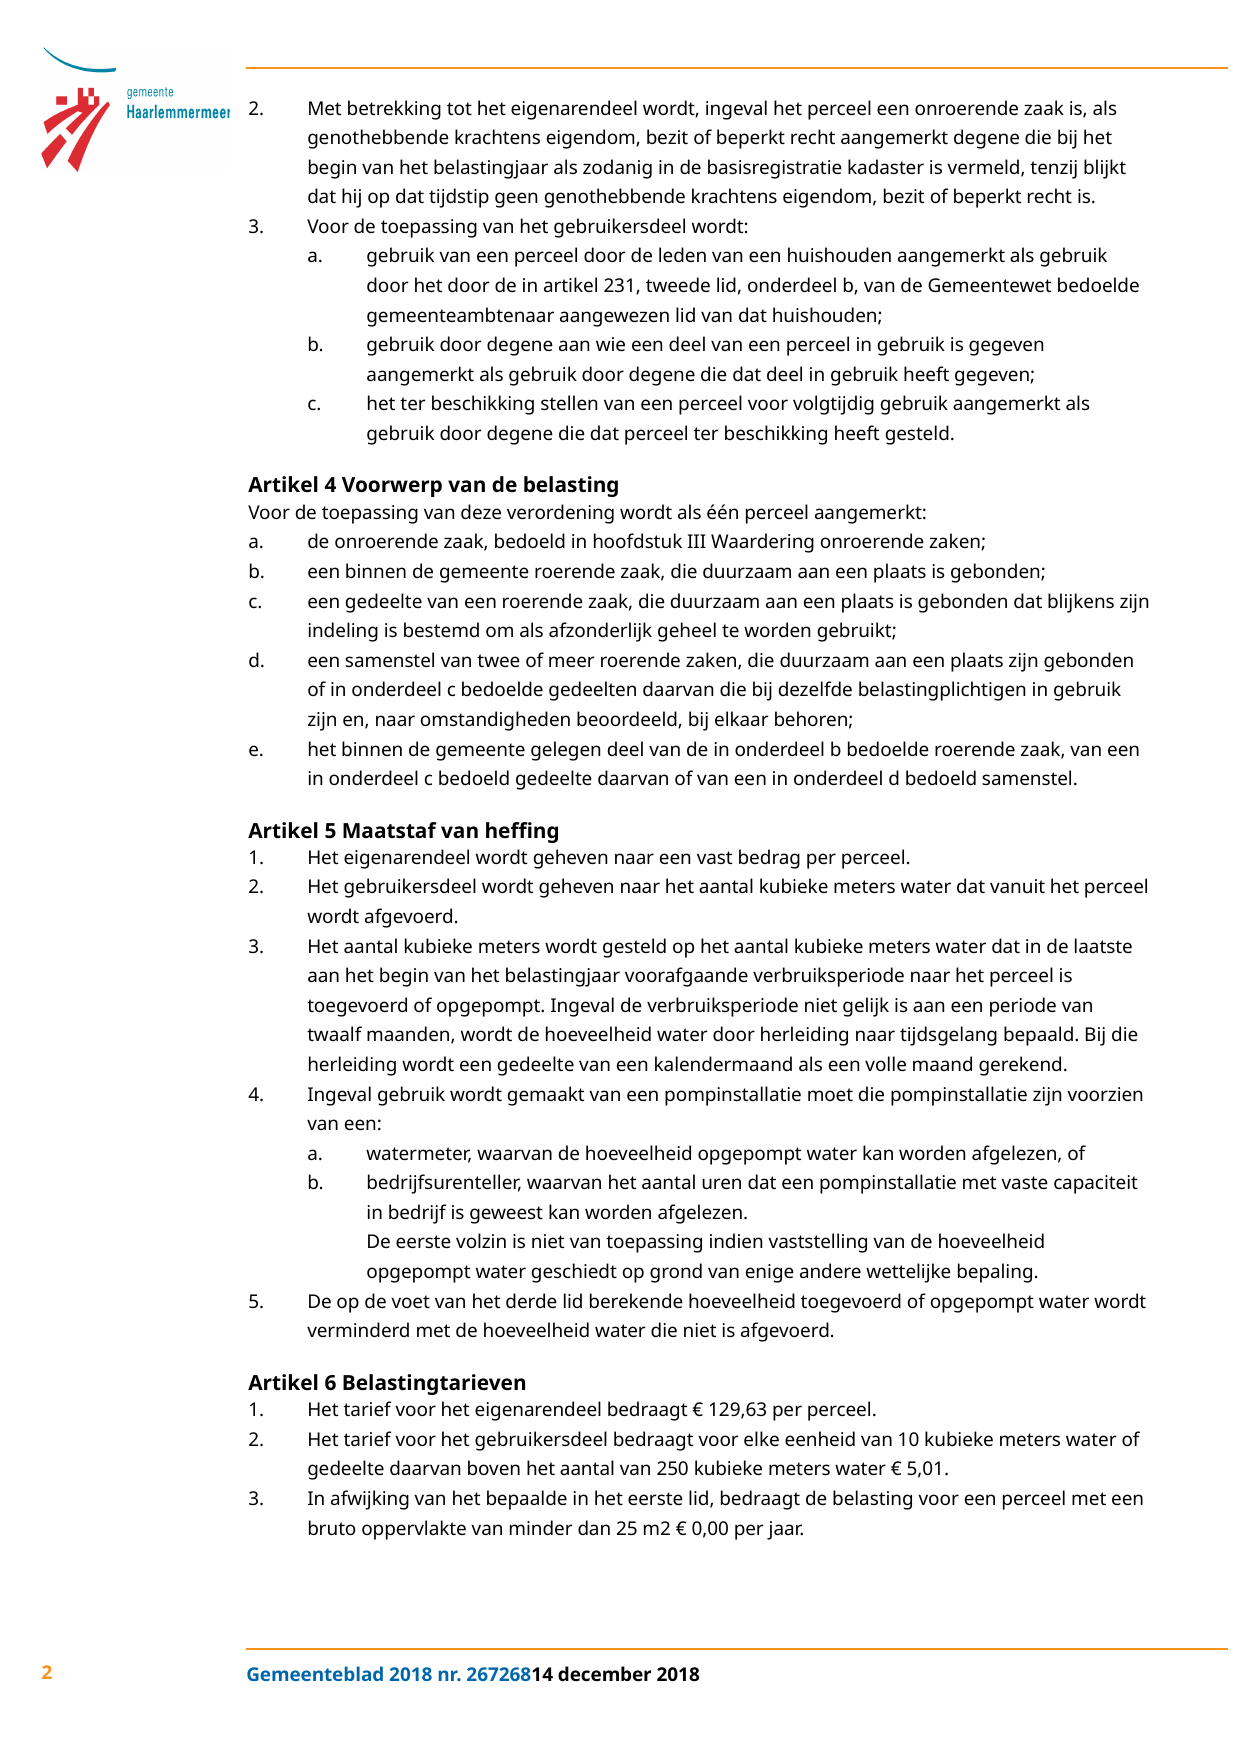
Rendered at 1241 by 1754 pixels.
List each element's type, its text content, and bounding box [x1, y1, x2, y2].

text Artikel 4 Voorwerp van de belasting [248, 471, 1152, 499]
picture [41, 47, 231, 172]
list Het gebruikersdeel wordt geheven naar het aantal kubieke meters water dat vanuit het perceel wordt afgevoerd. [248, 874, 1152, 929]
list De eerste volzin is niet van toepassing indien vaststelling van de hoeveelheid opgepompt water geschiedt op grond van enige andere wettelijke bepaling. [307, 1229, 1152, 1284]
list het ter beschikking stellen van een perceel voor volgtijdig gebruik aangemerkt als gebruik door degene die dat perceel ter beschikking heeft gesteld. [307, 391, 1152, 446]
list gebruik door degene aan wie een deel van een perceel in gebruik is gegeven aangemerkt als gebruik door degene die dat deel in gebruik heeft gegeven; [307, 331, 1152, 387]
list Voor de toepassing van het gebruikersdeel wordt: [248, 213, 1152, 239]
list In afwijking van het bepaalde in het eerste lid, bedraagt de belasting voor een perceel met een bruto oppervlakte van minder dan 25 m2 € 0,00 per jaar. [248, 1485, 1152, 1540]
list Het aantal kubieke meters wordt gesteld op het aantal kubieke meters water dat in de laatste aan het begin van het belastingjaar voorafgaande verbruiksperiode naar het perceel is toegevoerd of opgepompt. Ingeval de verbruiksperiode niet gelijk is aan een periode van twaalf maanden, wordt de hoeveelheid water door herleiding naar tijdsgelang bepaald. Bij die herleiding wordt een gedeelte van een kalendermaand als een volle maand gerekend. [248, 933, 1152, 1077]
list Ingeval gebruik wordt gemaakt van een pompinstallatie moet die pompinstallatie zijn voorzien van een: [248, 1081, 1152, 1136]
list watermeter, waarvan de hoeveelheid opgepompt water kan worden afgelezen, of [307, 1140, 1152, 1166]
list een gedeelte van een roerende zaak, die duurzaam aan een plaats is gebonden dat blijkens zijn indeling is bestemd om als afzonderlijk geheel te worden gebruikt; [248, 588, 1152, 643]
text Voor de toepassing van deze verordening wordt als één perceel aangemerkt: [248, 499, 1152, 525]
list een samenstel van twee of meer roerende zaken, die duurzaam aan een plaats zijn gebonden of in onderdeel c bedoelde gedeelten daarvan die bij dezelfde belastingplichtigen in gebruik zijn en, naar omstandigheden beoordeeld, bij elkaar behoren; [248, 647, 1152, 732]
list het binnen de gemeente gelegen deel van de in onderdeel b bedoelde roerende zaak, van een in onderdeel c bedoeld gedeelte daarvan of van een in onderdeel d bedoeld samenstel. [248, 736, 1152, 791]
list Het tarief voor het gebruikersdeel bedraagt voor elke eenheid van 10 kubieke meters water of gedeelte daarvan boven het aantal van 250 kubieke meters water € 5,01. [248, 1426, 1152, 1481]
list Het eigenarendeel wordt geheven naar een vast bedrag per perceel. [248, 844, 1152, 870]
list Met betrekking tot het eigenarendeel wordt, ingeval het perceel een onroerende zaak is, als genothebbende krachtens eigendom, bezit of beperkt recht aangemerkt degene die bij het begin van het belastingjaar als zodanig in de basisregistratie kadaster is vermeld, tenzij blijkt dat hij op dat tijdstip geen genothebbende krachtens eigendom, bezit of beperkt recht is. [248, 95, 1152, 209]
list bedrijfsurenteller, waarvan het aantal uren dat een pompinstallatie met vaste capaciteit in bedrijf is geweest kan worden afgelezen. [307, 1169, 1152, 1225]
list een binnen de gemeente roerende zaak, die duurzaam aan een plaats is gebonden; [248, 558, 1152, 584]
list De op de voet van het derde lid berekende hoeveelheid toegevoerd of opgepompt water wordt verminderd met de hoeveelheid water die niet is afgevoerd. [248, 1288, 1152, 1343]
text Artikel 5 Maatstaf van heffing [248, 816, 1152, 844]
list gebruik van een perceel door de leden van een huishouden aangemerkt als gebruik door het door de in artikel 231, tweede lid, onderdeel b, van de Gemeentewet bedoelde gemeenteambtenaar aangewezen lid van dat huishouden; [307, 243, 1152, 328]
list de onroerende zaak, bedoeld in hoofdstuk III Waardering onroerende zaken; [248, 529, 1152, 554]
text Artikel 6 Belastingtarieven [248, 1368, 1152, 1396]
list Het tarief voor het eigenarendeel bedraagt € 129,63 per perceel. [248, 1396, 1152, 1422]
